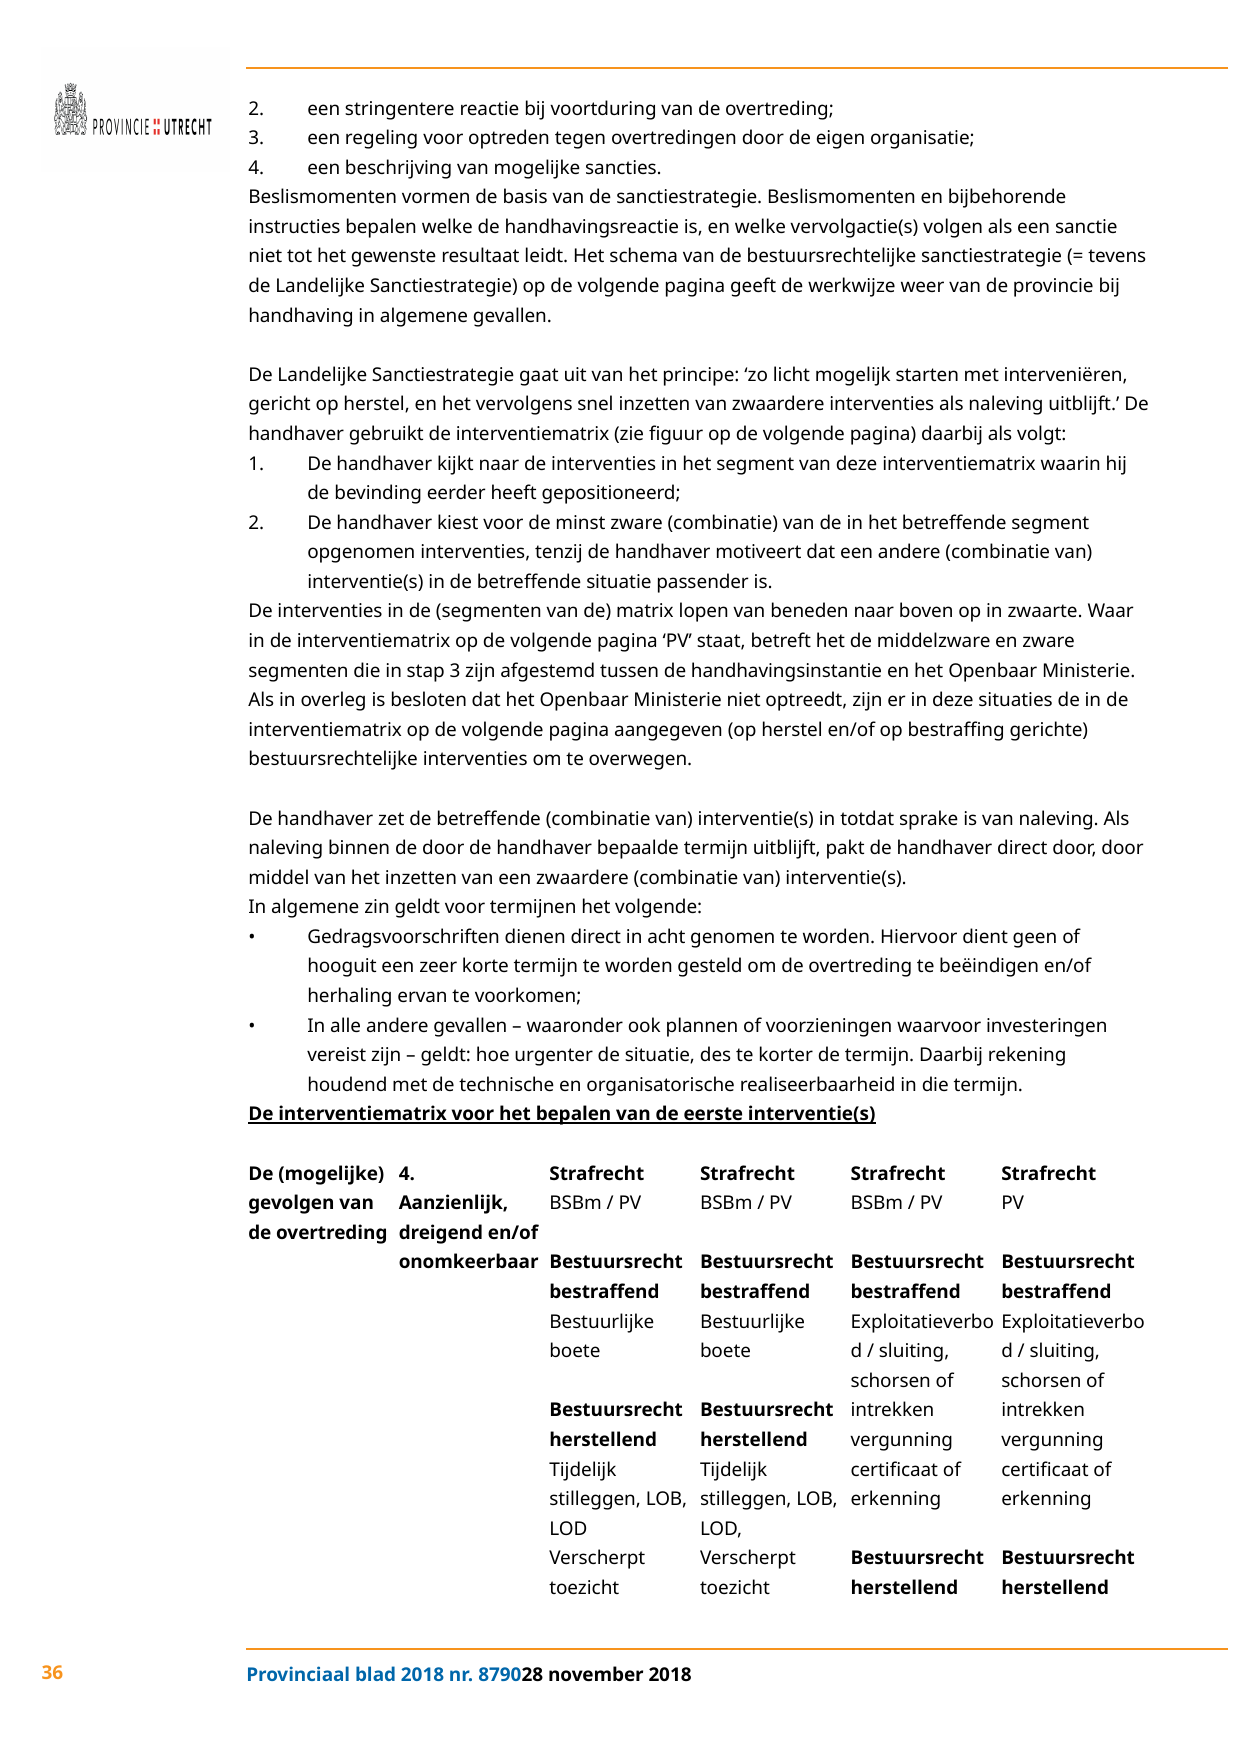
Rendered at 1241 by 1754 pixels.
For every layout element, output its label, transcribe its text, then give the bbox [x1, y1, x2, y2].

text De Landelijke Sanctiestrategie gaat uit van het principe: ‘zo licht mogelijk starten met interveniëren, gericht op herstel, en het vervolgens snel inzetten van zwaardere interventies als naleving uitblijft.’ De handhaver gebruikt de interventiematrix (zie figuur op de volgende pagina) daarbij als volgt: [248, 361, 1152, 446]
table_header Strafrecht BSBm / PV Bestuursrecht bestraffend Bestuurlijke boete Bestuursrecht herstellend Tijdelijk stilleggen, LOB, LOD Verscherpt toezicht [549, 1160, 700, 1600]
table_header 4. Aanzienlijk, dreigend en/of onomkeerbaar [399, 1160, 549, 1600]
list een beschrijving van mogelijke sancties. [248, 154, 1152, 180]
text De interventiematrix voor het bepalen van de eerste interventie(s) [248, 1101, 1152, 1126]
table_header Strafrecht BSBm / PV Bestuursrecht bestraffend Bestuurlijke boete Bestuursrecht herstellend Tijdelijk stilleggen, LOB, LOD, Verscherpt toezicht [700, 1160, 850, 1600]
list Gedragsvoorschriften dienen direct in acht genomen te worden. Hiervoor dient geen of hooguit een zeer korte termijn te worden gesteld om de overtreding te beëindigen en/of herhaling ervan te voorkomen; [248, 923, 1152, 1008]
list een stringentere reactie bij voortduring van de overtreding; [248, 95, 1152, 121]
list een regeling voor optreden tegen overtredingen door de eigen organisatie; [248, 124, 1152, 150]
picture [41, 47, 231, 172]
list De handhaver kiest voor de minst zware (combinatie) van de in het betreffende segment opgenomen interventies, tenzij de handhaver motiveert dat een andere (combinatie van) interventie(s) in de betreffende situatie passender is. [248, 509, 1152, 594]
text De interventies in de (segmenten van de) matrix lopen van beneden naar boven op in zwaarte. Waar in de interventiematrix op de volgende pagina ‘PV’ staat, betreft het de middelzware en zware segmenten die in stap 3 zijn afgestemd tussen de handhavingsinstantie en het Openbaar Ministerie. Als in overleg is besloten dat het Openbaar Ministerie niet optreedt, zijn er in deze situaties de in de interventiematrix op de volgende pagina aangegeven (op herstel en/of op bestraffing gerichte) bestuursrechtelijke interventies om te overwegen. [248, 598, 1152, 771]
text Beslismomenten vormen de basis van de sanctiestrategie. Beslismomenten en bijbehorende instructies bepalen welke de handhavingsreactie is, en welke vervolgactie(s) volgen als een sanctie niet tot het gewenste resultaat leidt. Het schema van de bestuursrechtelijke sanctiestrategie (= tevens de Landelijke Sanctiestrategie) op de volgende pagina geeft de werkwijze weer van de provincie bij handhaving in algemene gevallen. [248, 183, 1152, 328]
list In alle andere gevallen – waaronder ook plannen of voorzieningen waarvoor investeringen vereist zijn – geldt: hoe urgenter de situatie, des te korter de termijn. Daarbij rekening houdend met de technische en organisatorische realiseerbaarheid in die termijn. [248, 1012, 1152, 1097]
table_header De (mogelijke) gevolgen van de overtreding [248, 1160, 398, 1600]
text In algemene zin geldt voor termijnen het volgende: [248, 893, 1152, 919]
table_header Strafrecht PV Bestuursrecht bestraffend Exploitatieverbod / sluiting, schorsen of intrekken vergunning certificaat of erkenning Bestuursrecht herstellend [1001, 1160, 1152, 1600]
list De handhaver kijkt naar de interventies in het segment van deze interventiematrix waarin hij de bevinding eerder heeft gepositioneerd; [248, 450, 1152, 505]
table_header Strafrecht BSBm / PV Bestuursrecht bestraffend Exploitatieverbod / sluiting, schorsen of intrekken vergunning certificaat of erkenning Bestuursrecht herstellend [850, 1160, 1001, 1600]
text De handhaver zet de betreffende (combinatie van) interventie(s) in totdat sprake is van naleving. Als naleving binnen de door de handhaver bepaalde termijn uitblijft, pakt de handhaver direct door, door middel van het inzetten van een zwaardere (combinatie van) interventie(s). [248, 805, 1152, 890]
